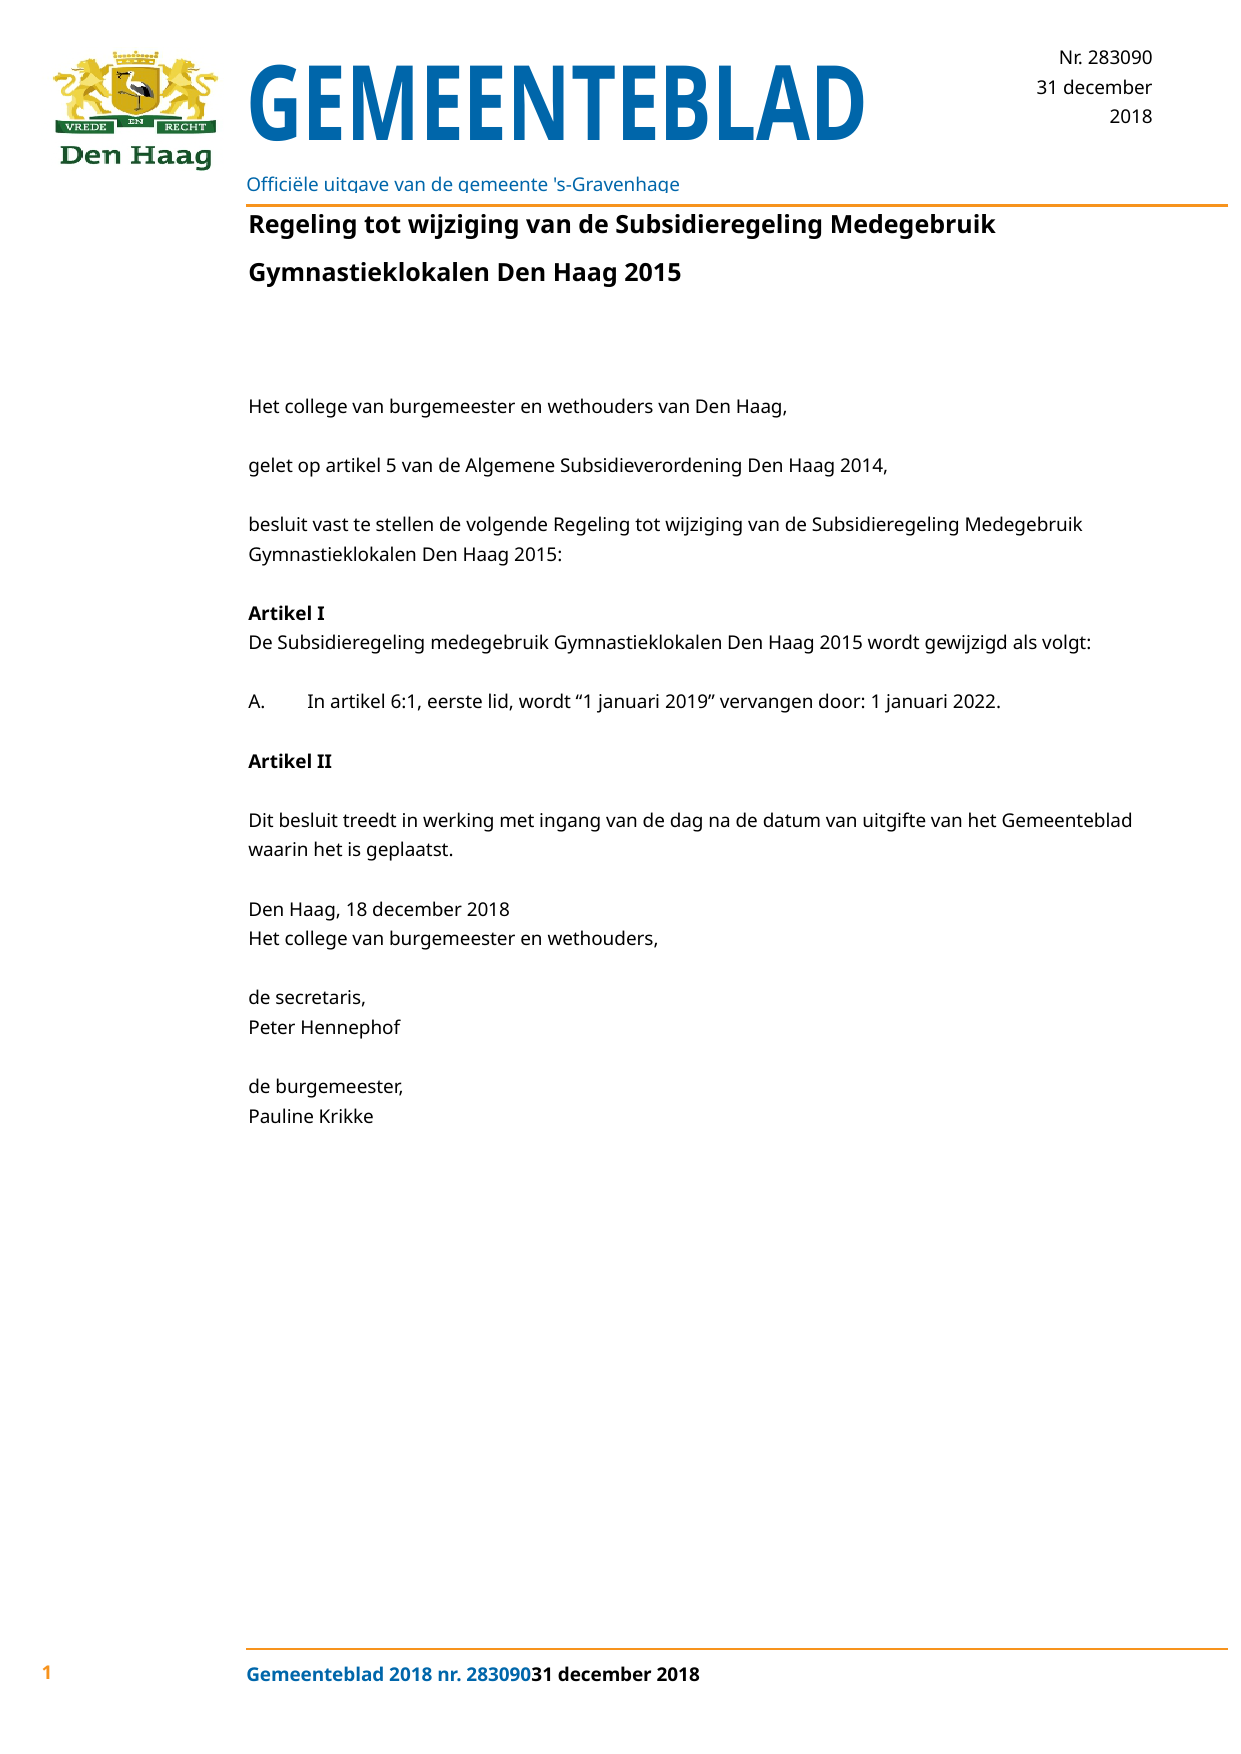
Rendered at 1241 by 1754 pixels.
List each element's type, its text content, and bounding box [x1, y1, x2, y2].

picture [41, 47, 231, 172]
text Peter Hennephof [248, 1014, 1152, 1040]
text De Subsidieregeling medegebruik Gymnastieklokalen Den Haag 2015 wordt gewijzigd als volgt: [248, 629, 1152, 655]
text Regeling tot wijziging van de Subsidieregeling Medegebruik Gymnastieklokalen Den Haag 2015 [248, 207, 1152, 288]
text Dit besluit treedt in werking met ingang van de dag na de datum van uitgifte van het Gemeenteblad waarin het is geplaatst. [248, 807, 1152, 862]
text Het college van burgemeester en wethouders van Den Haag, [248, 393, 1152, 419]
text Artikel II [248, 748, 1152, 774]
text Pauline Krikke [248, 1103, 1152, 1129]
text Artikel I [248, 600, 1152, 626]
text de burgemeester, [248, 1073, 1152, 1099]
text besluit vast te stellen de volgende Regeling tot wijziging van de Subsidieregeling Medegebruik Gymnastieklokalen Den Haag 2015: [248, 511, 1152, 567]
text de secretaris, [248, 984, 1152, 1010]
list In artikel 6:1, eerste lid, wordt “1 januari 2019” vervangen door: 1 januari 2022. [248, 689, 1152, 714]
text gelet op artikel 5 van de Algemene Subsidieverordening Den Haag 2014, [248, 452, 1152, 478]
text Het college van burgemeester en wethouders, [248, 925, 1152, 951]
text Den Haag, 18 december 2018 [248, 896, 1152, 922]
